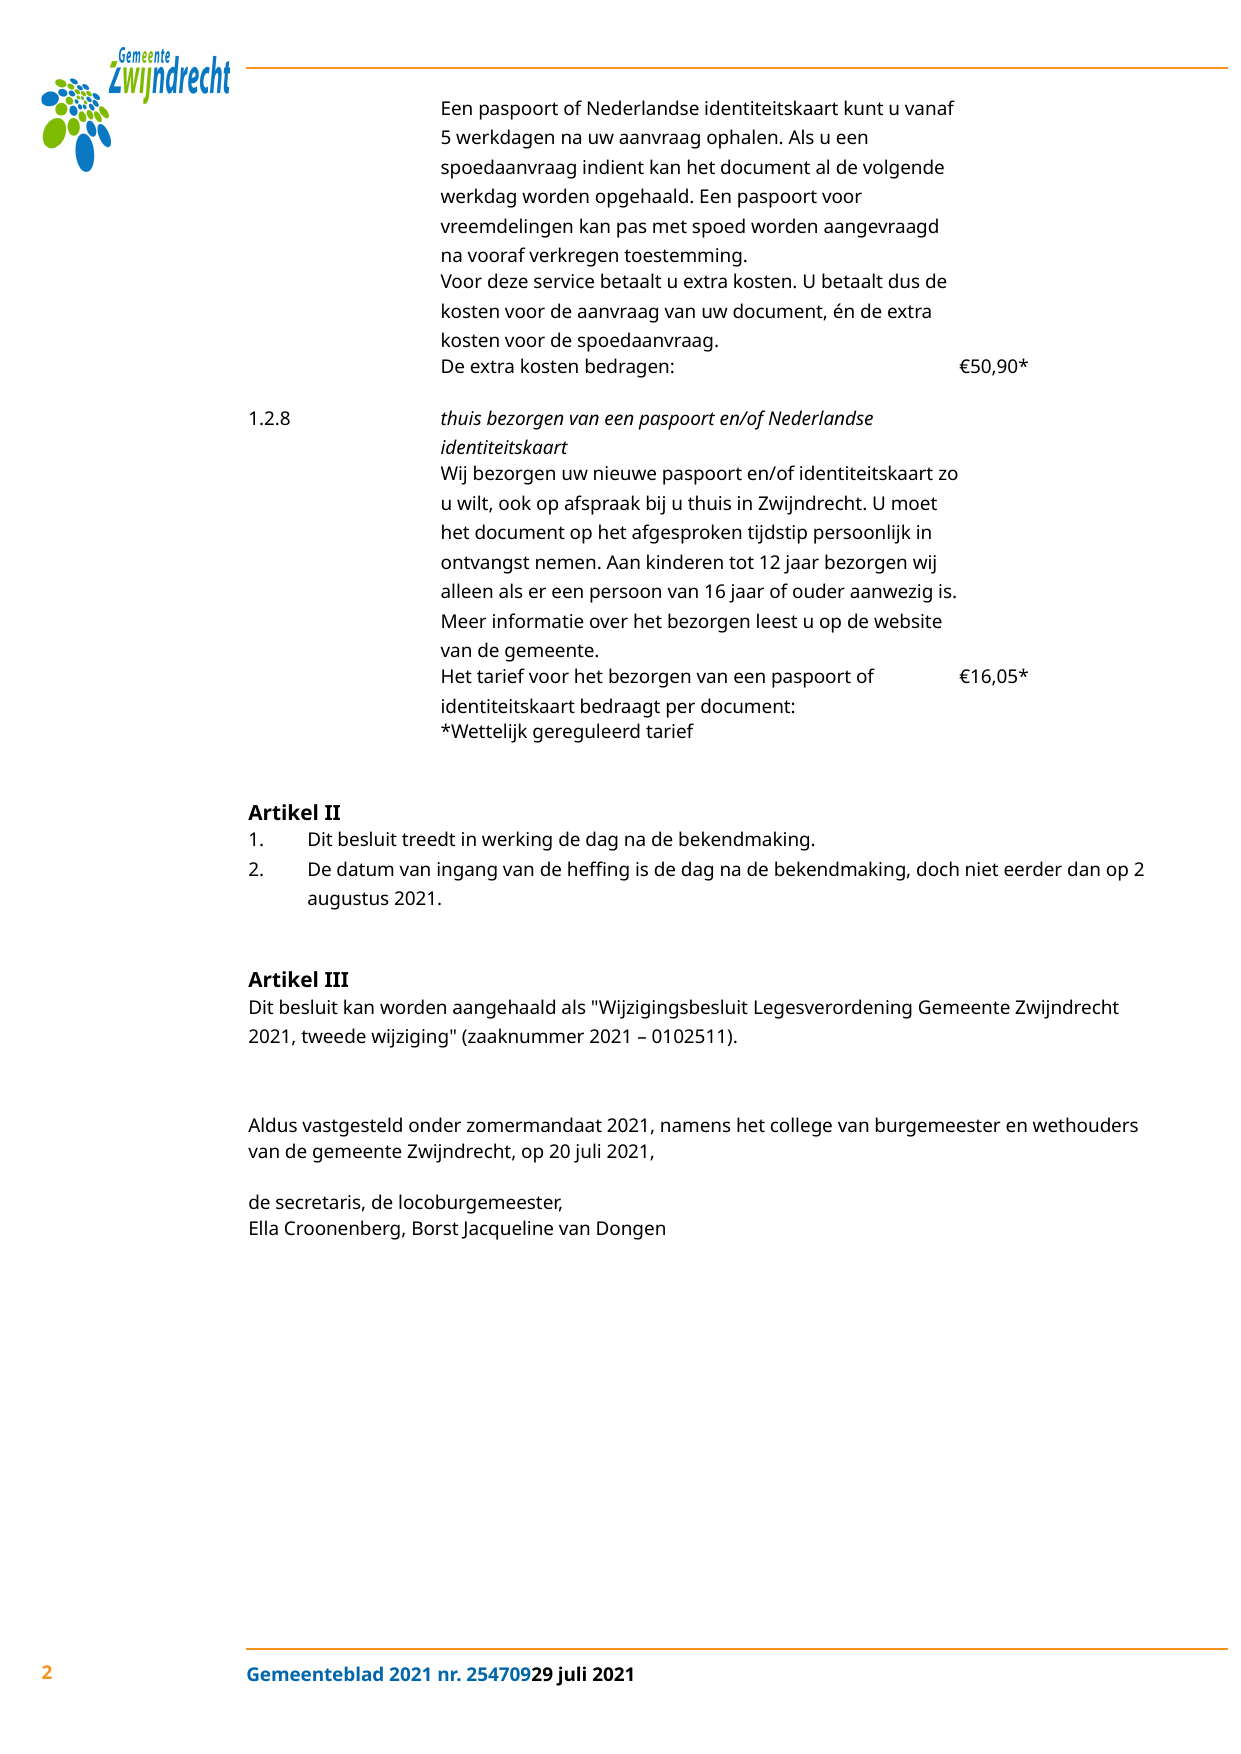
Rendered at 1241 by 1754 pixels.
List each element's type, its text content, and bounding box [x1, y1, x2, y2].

table_cell [248, 379, 440, 405]
text de secretaris, de locoburgemeester, [248, 1189, 1152, 1215]
table_cell [248, 353, 440, 379]
table_cell [248, 663, 440, 719]
table_cell [440, 379, 959, 405]
table_cell €50,90* [959, 353, 1152, 379]
table_cell [959, 405, 1152, 460]
table_cell [959, 269, 1152, 353]
table_cell [248, 95, 440, 268]
text Ella Croonenberg, Borst Jacqueline van Dongen [248, 1215, 1152, 1241]
table_cell €16,05* [959, 663, 1152, 719]
table_cell [248, 269, 440, 353]
text Artikel III [248, 966, 1152, 994]
text Artikel II [248, 798, 1152, 826]
table_cell [959, 719, 1152, 744]
table_cell Het tarief voor het bezorgen van een paspoort of identiteitskaart bedraagt per document: [440, 663, 959, 719]
table_cell [248, 719, 440, 744]
table_cell [959, 460, 1152, 663]
table_cell [959, 379, 1152, 405]
picture [41, 47, 231, 172]
list Dit besluit treedt in werking de dag na de bekendmaking. [248, 826, 1152, 852]
table_cell [248, 460, 440, 663]
table_cell Wij bezorgen uw nieuwe paspoort en/of identiteitskaart zo u wilt, ook op afspraak bij u thuis in Zwijndrecht. U moet het document op het afgesproken tijdstip persoonlijk in ontvangst nemen. Aan kinderen tot 12 jaar bezorgen wij alleen als er een persoon van 16 jaar of ouder aanwezig is. Meer informatie over het bezorgen leest u op de website van de gemeente. [440, 460, 959, 663]
table_cell Voor deze service betaalt u extra kosten. U betaalt dus de kosten voor de aanvraag van uw document, én de extra kosten voor de spoedaanvraag. [440, 269, 959, 353]
table_cell thuis bezorgen van een paspoort en/of Nederlandse identiteitskaart [440, 405, 959, 460]
table_cell De extra kosten bedragen: [440, 353, 959, 379]
table_cell [959, 95, 1152, 268]
table_cell Een paspoort of Nederlandse identiteitskaart kunt u vanaf 5 werkdagen na uw aanvraag ophalen. Als u een spoedaanvraag indient kan het document al de volgende werkdag worden opgehaald. Een paspoort voor vreemdelingen kan pas met spoed worden aangevraagd na vooraf verkregen toestemming. [440, 95, 959, 268]
list De datum van ingang van de heffing is de dag na de bekendmaking, doch niet eerder dan op 2 augustus 2021. [248, 856, 1152, 911]
table_cell 1.2.8 [248, 405, 440, 460]
table_cell *Wettelijk gereguleerd tarief [440, 719, 959, 744]
text Aldus vastgesteld onder zomermandaat 2021, namens het college van burgemeester en wethouders van de gemeente Zwijndrecht, op 20 juli 2021, [248, 1112, 1152, 1164]
text Dit besluit kan worden aangehaald als "Wijzigingsbesluit Legesverordening Gemeente Zwijndrecht 2021, tweede wijziging" (zaaknummer 2021 – 0102511). [248, 994, 1152, 1049]
